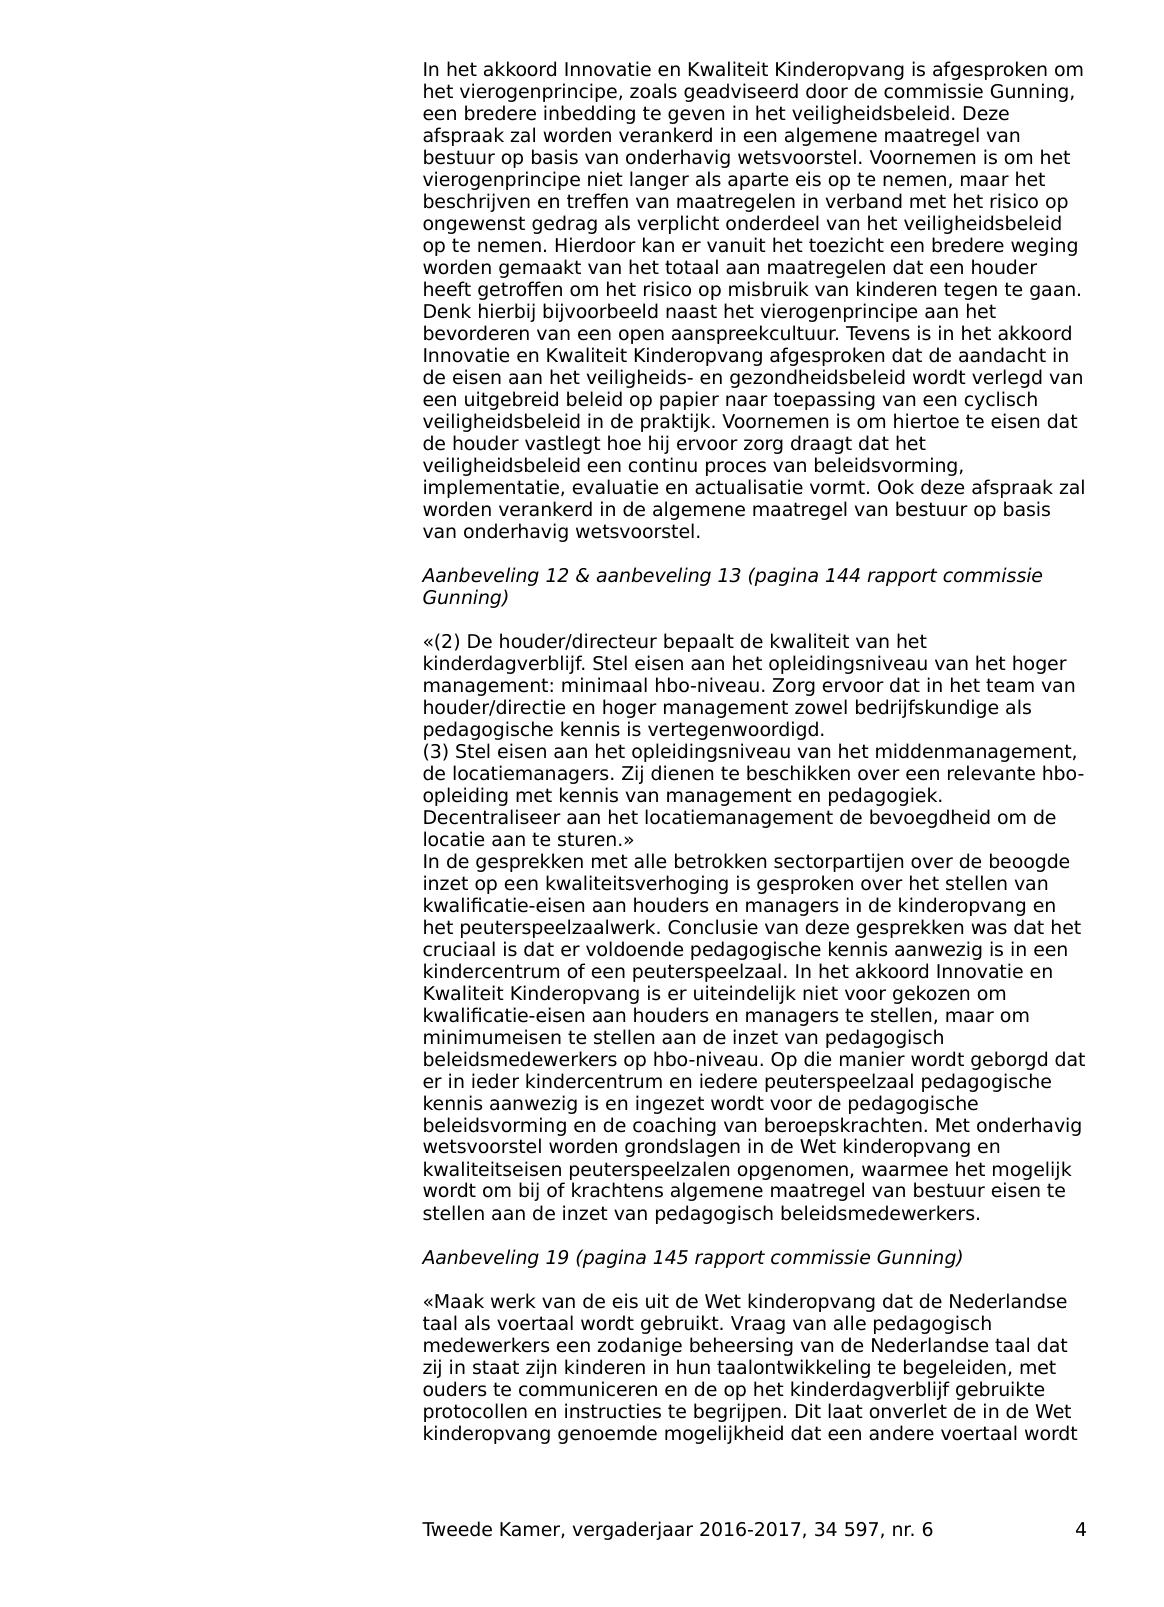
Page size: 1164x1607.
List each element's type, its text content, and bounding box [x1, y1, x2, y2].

text «(2) De houder/directeur bepaalt de kwaliteit van het kinderdagverblijf. Stel eisen aan het opleidingsniveau van het hoger management: minimaal hbo-niveau. Zorg ervoor dat in het team van houder/directie en hoger management zowel bedrijfskundige als pedagogische kennis is vertegenwoordigd. [422, 631, 1087, 741]
text (3) Stel eisen aan het opleidingsniveau van het middenmanagement, de locatiemanagers. Zij dienen te beschikken over een relevante hbo-opleiding met kennis van management en pedagogiek. Decentraliseer aan het locatiemanagement de bevoegdheid om de locatie aan te sturen.» [422, 741, 1087, 851]
subtitle Aanbeveling 19 (pagina 145 rapport commissie Gunning) [422, 1247, 1087, 1268]
text In de gesprekken met alle betrokken sectorpartijen over de beoogde inzet op een kwaliteitsverhoging is gesproken over het stellen van kwalificatie-eisen aan houders en managers in de kinderopvang en het peuterspeelzaalwerk. Conclusie van deze gesprekken was dat het cruciaal is dat er voldoende pedagogische kennis aanwezig is in een kindercentrum of een peuterspeelzaal. In het akkoord Innovatie en Kwaliteit Kinderopvang is er uiteindelijk niet voor gekozen om kwalificatie-eisen aan houders en managers te stellen, maar om minimumeisen te stellen aan de inzet van pedagogisch beleidsmedewerkers op hbo-niveau. Op die manier wordt geborgd dat er in ieder kindercentrum en iedere peuterspeelzaal pedagogische kennis aanwezig is en ingezet wordt voor de pedagogische beleidsvorming en de coaching van beroepskrachten. Met onderhavig wetsvoorstel worden grondslagen in de Wet kinderopvang en kwaliteitseisen peuterspeelzalen opgenomen, waarmee het mogelijk wordt om bij of krachtens algemene maatregel van bestuur eisen te stellen aan de inzet van pedagogisch beleidsmedewerkers. [422, 851, 1087, 1224]
subtitle Aanbeveling 12 & aanbeveling 13 (pagina 144 rapport commissie Gunning) [422, 565, 1087, 609]
text In het akkoord Innovatie en Kwaliteit Kinderopvang is afgesproken om het vierogenprincipe, zoals geadviseerd door de commissie Gunning, een bredere inbedding te geven in het veiligheidsbeleid. Deze afspraak zal worden verankerd in een algemene maatregel van bestuur op basis van onderhavig wetsvoorstel. Voornemen is om het vierogenprincipe niet langer als aparte eis op te nemen, maar het beschrijven en treffen van maatregelen in verband met het risico op ongewenst gedrag als verplicht onderdeel van het veiligheidsbeleid op te nemen. Hierdoor kan er vanuit het toezicht een bredere weging worden gemaakt van het totaal aan maatregelen dat een houder heeft getroffen om het risico op misbruik van kinderen tegen te gaan. Denk hierbij bijvoorbeeld naast het vierogenprincipe aan het bevorderen van een open aanspreekcultuur. Tevens is in het akkoord Innovatie en Kwaliteit Kinderopvang afgesproken dat de aandacht in de eisen aan het veiligheids- en gezondheidsbeleid wordt verlegd van een uitgebreid beleid op papier naar toepassing van een cyclisch veiligheidsbeleid in de praktijk. Voornemen is om hiertoe te eisen dat de houder vastlegt hoe hij ervoor zorg draagt dat het veiligheidsbeleid een continu proces van beleidsvorming, implementatie, evaluatie en actualisatie vormt. Ook deze afspraak zal worden verankerd in de algemene maatregel van bestuur op basis van onderhavig wetsvoorstel. [422, 59, 1087, 543]
text «Maak werk van de eis uit de Wet kinderopvang dat de Nederlandse taal als voertaal wordt gebruikt. Vraag van alle pedagogisch medewerkers een zodanige beheersing van de Nederlandse taal dat zij in staat zijn kinderen in hun taalontwikkeling te begeleiden, met ouders te communiceren en de op het kinderdagverblijf gebruikte protocollen en instructies te begrijpen. Dit laat onverlet de in de Wet kinderopvang genoemde mogelijkheid dat een andere voertaal wordt [422, 1291, 1087, 1444]
